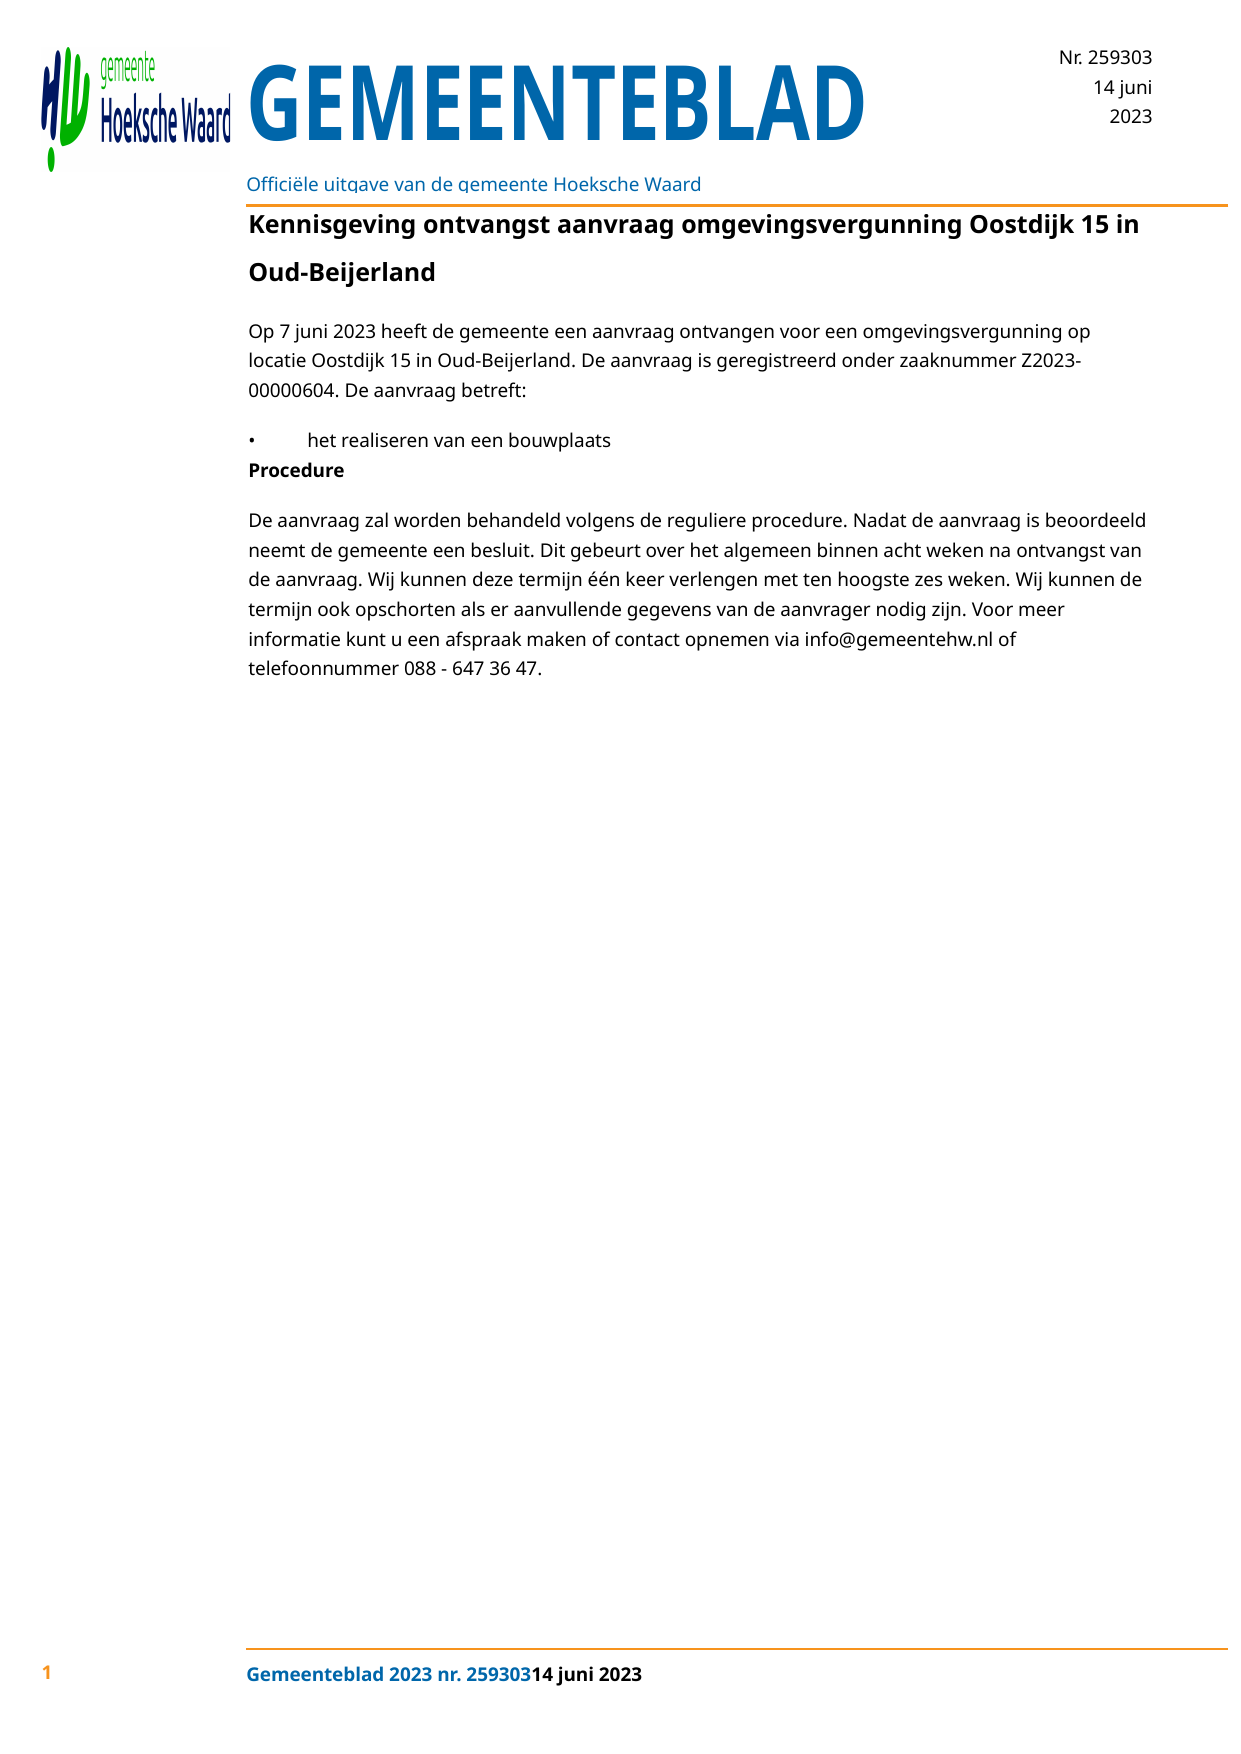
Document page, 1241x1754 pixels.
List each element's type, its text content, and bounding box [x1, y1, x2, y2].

picture [41, 47, 231, 172]
text De aanvraag zal worden behandeld volgens de reguliere procedure. Nadat de aanvraag is beoordeeld neemt de gemeente een besluit. Dit gebeurt over het algemeen binnen acht weken na ontvangst van de aanvraag. Wij kunnen deze termijn één keer verlengen met ten hoogste zes weken. Wij kunnen de termijn ook opschorten als er aanvullende gegevens van de aanvrager nodig zijn. Voor meer informatie kunt u een afspraak maken of contact opnemen via info@gemeentehw.nl of telefoonnummer 088 - 647 36 47. [248, 507, 1152, 681]
text Procedure [248, 457, 1152, 483]
text Kennisgeving ontvangst aanvraag omgevingsvergunning Oostdijk 15 in Oud-Beijerland [248, 207, 1152, 288]
text Op 7 juni 2023 heeft de gemeente een aanvraag ontvangen voor een omgevingsvergunning op locatie Oostdijk 15 in Oud-Beijerland. De aanvraag is geregistreerd onder zaaknummer Z2023-00000604. De aanvraag betreft: [248, 318, 1152, 403]
list het realiseren van een bouwplaats [248, 427, 1152, 453]
